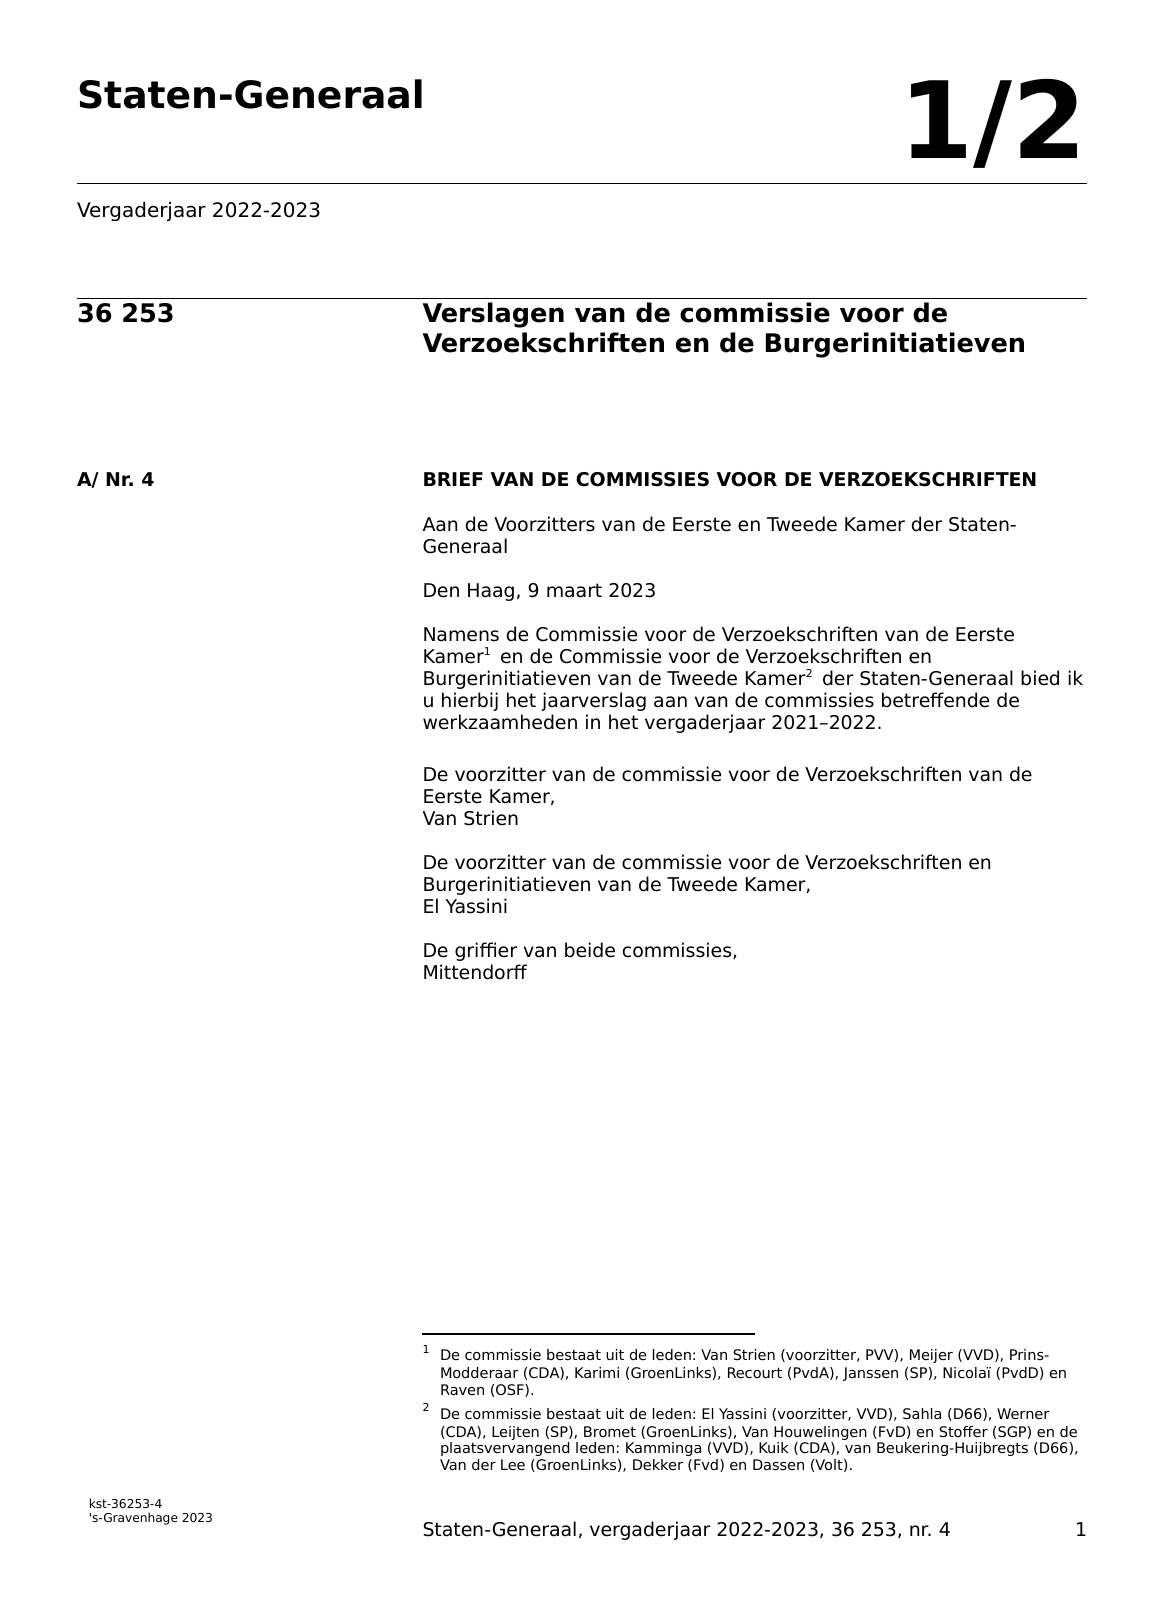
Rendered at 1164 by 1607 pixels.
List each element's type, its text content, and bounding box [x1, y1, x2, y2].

table_cell Vergaderjaar 2022-2023 [77, 184, 1087, 298]
text De voorzitter van de commissie voor de Verzoekschriften en Burgerinitiatieven van de Tweede Kamer, El Yassini [422, 852, 1087, 918]
table_header Staten-Generaal [77, 59, 886, 183]
text 's-Gravenhage 2023 [88, 1511, 323, 1525]
text kst-36253-4 [88, 1497, 323, 1511]
text De griffier van beide commissies, Mittendorff [422, 940, 1087, 984]
text De voorzitter van de commissie voor de Verzoekschriften van de Eerste Kamer, Van Strien [422, 764, 1087, 830]
subtitle A/ Nr. 4 BRIEF VAN DE COMMISSIES VOOR DE VERZOEKSCHRIFTEN [77, 469, 1087, 491]
text Aan de Voorzitters van de Eerste en Tweede Kamer der Staten-Generaal [422, 513, 1087, 557]
text Namens de Commissie voor de Verzoekschriften van de Eerste Kamer en de Commissie voor de Verzoekschriften en Burgerinitiatieven van de Tweede Kamer der Staten-Generaal bied ik u hierbij het jaarverslag aan van de commissies betreffende de werkzaamheden in het vergaderjaar 2021–2022. [422, 624, 1087, 734]
subtitle 36 253 Verslagen van de commissie voor de Verzoekschriften en de Burgerinitiatieven [77, 299, 1087, 358]
table_header 1/2 [886, 59, 1087, 183]
text Den Haag, 9 maart 2023 [422, 580, 1087, 602]
text De commissie bestaat uit de leden: Van Strien (voorzitter, PVV), Meijer (VVD), Prins-Modderaar (CDA), Karimi (GroenLinks), Recourt (PvdA), Janssen (SP), Nicolaï (PvdD) en Raven (OSF). [422, 1343, 1087, 1399]
text De commissie bestaat uit de leden: El Yassini (voorzitter, VVD), Sahla (D66), Werner (CDA), Leijten (SP), Bromet (GroenLinks), Van Houwelingen (FvD) en Stoffer (SGP) en de plaatsvervangend leden: Kamminga (VVD), Kuik (CDA), van Beukering-Huijbregts (D66), Van der Lee (GroenLinks), Dekker (Fvd) en Dassen (Volt). [422, 1402, 1087, 1474]
